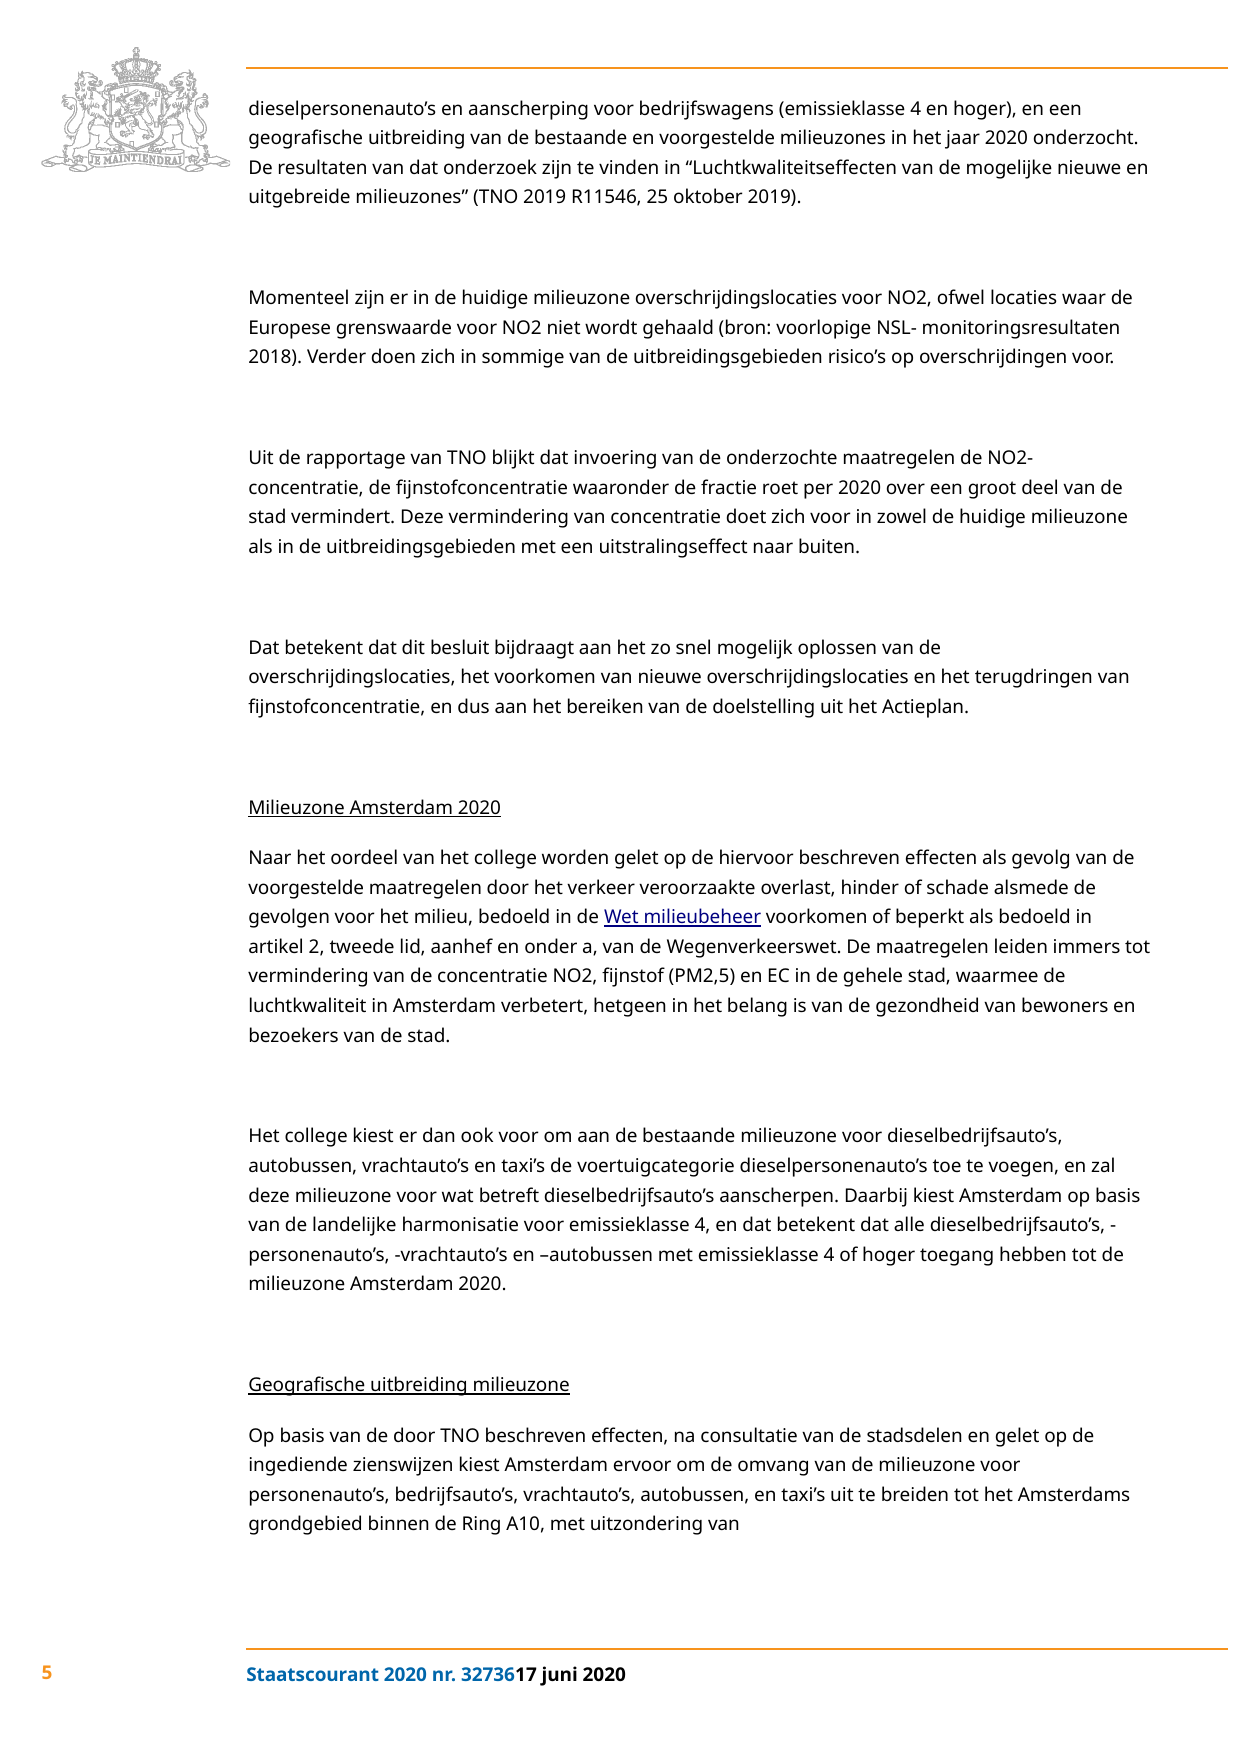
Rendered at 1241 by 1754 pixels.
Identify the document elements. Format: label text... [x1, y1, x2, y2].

text Geografische uitbreiding milieuzone [248, 1371, 1152, 1397]
text dieselpersonenauto’s en aanscherping voor bedrijfswagens (emissieklasse 4 en hoger), en een geografische uitbreiding van de bestaande en voorgestelde milieuzones in het jaar 2020 onderzocht. De resultaten van dat onderzoek zijn te vinden in “Luchtkwaliteitseffecten van de mogelijke nieuwe en uitgebreide milieuzones” (TNO 2019 R11546, 25 oktober 2019). [248, 95, 1152, 209]
text Op basis van de door TNO beschreven effecten, na consultatie van de stadsdelen en gelet op de ingediende zienswijzen kiest Amsterdam ervoor om de omvang van de milieuzone voor personenauto’s, bedrijfsauto’s, vrachtauto’s, autobussen, en taxi’s uit te breiden tot het Amsterdams grondgebied binnen de Ring A10, met uitzondering van [248, 1422, 1152, 1536]
text Het college kiest er dan ook voor om aan de bestaande milieuzone voor dieselbedrijfsauto’s, autobussen, vrachtauto’s en taxi’s de voertuigcategorie dieselpersonenauto’s toe te voegen, en zal deze milieuzone voor wat betreft dieselbedrijfsauto’s aanscherpen. Daarbij kiest Amsterdam op basis van de landelijke harmonisatie voor emissieklasse 4, en dat betekent dat alle dieselbedrijfsauto’s, -personenauto’s, -vrachtauto’s en –autobussen met emissieklasse 4 of hoger toegang hebben tot de milieuzone Amsterdam 2020. [248, 1123, 1152, 1296]
picture [41, 47, 231, 172]
text Naar het oordeel van het college worden gelet op de hiervoor beschreven effecten als gevolg van de voorgestelde maatregelen door het verkeer veroorzaakte overlast, hinder of schade alsmede de gevolgen voor het milieu, bedoeld in de Wet milieubeheer voorkomen of beperkt als bedoeld in artikel 2, tweede lid, aanhef en onder a, van de Wegenverkeerswet. De maatregelen leiden immers tot vermindering van de concentratie NO2, fijnstof (PM2,5) en EC in de gehele stad, waarmee de luchtkwaliteit in Amsterdam verbetert, hetgeen in het belang is van de gezondheid van bewoners en bezoekers van de stad. [248, 844, 1152, 1048]
text Dat betekent dat dit besluit bijdraagt aan het zo snel mogelijk oplossen van de overschrijdingslocaties, het voorkomen van nieuwe overschrijdingslocaties en het terugdringen van fijnstofconcentratie, en dus aan het bereiken van de doelstelling uit het Actieplan. [248, 634, 1152, 719]
text Milieuzone Amsterdam 2020 [248, 794, 1152, 820]
text Momenteel zijn er in de huidige milieuzone overschrijdingslocaties voor NO2, ofwel locaties waar de Europese grenswaarde voor NO2 niet wordt gehaald (bron: voorlopige NSL- monitoringsresultaten 2018). Verder doen zich in sommige van de uitbreidingsgebieden risico’s op overschrijdingen voor. [248, 284, 1152, 369]
text Uit de rapportage van TNO blijkt dat invoering van de onderzochte maatregelen de NO2- concentratie, de fijnstofconcentratie waaronder de fractie roet per 2020 over een groot deel van de stad vermindert. Deze vermindering van concentratie doet zich voor in zowel de huidige milieuzone als in de uitbreidingsgebieden met een uitstralingseffect naar buiten. [248, 444, 1152, 559]
